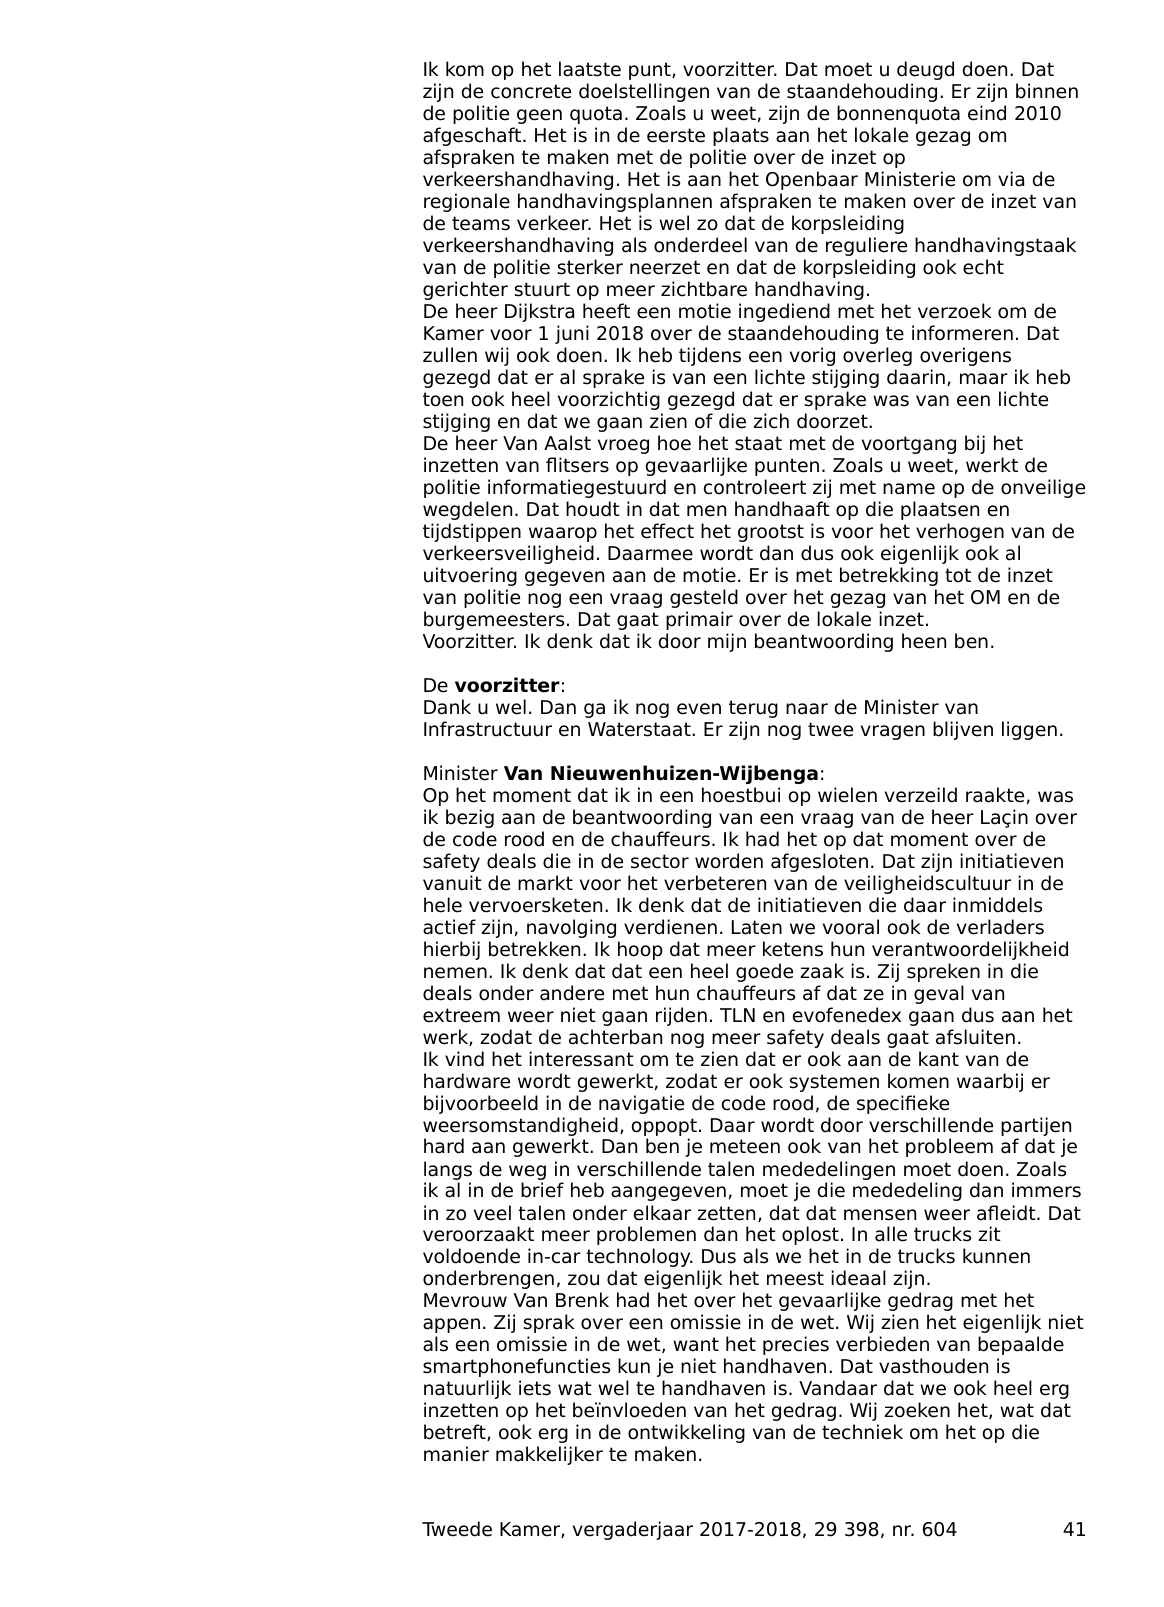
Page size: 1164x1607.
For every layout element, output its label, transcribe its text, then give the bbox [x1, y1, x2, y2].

text De heer Van Aalst vroeg hoe het staat met de voortgang bij het inzetten van flitsers op gevaarlijke punten. Zoals u weet, werkt de politie informatiegestuurd en controleert zij met name op de onveilige wegdelen. Dat houdt in dat men handhaaft op die plaatsen en tijdstippen waarop het effect het grootst is voor het verhogen van de verkeersveiligheid. Daarmee wordt dan dus ook eigenlijk ook al uitvoering gegeven aan de motie. Er is met betrekking tot de inzet van politie nog een vraag gesteld over het gezag van het OM en de burgemeesters. Dat gaat primair over de lokale inzet. [422, 433, 1087, 631]
text De heer Dijkstra heeft een motie ingediend met het verzoek om de Kamer voor 1 juni 2018 over de staandehouding te informeren. Dat zullen wij ook doen. Ik heb tijdens een vorig overleg overigens gezegd dat er al sprake is van een lichte stijging daarin, maar ik heb toen ook heel voorzichtig gezegd dat er sprake was van een lichte stijging en dat we gaan zien of die zich doorzet. [422, 301, 1087, 433]
text Ik vind het interessant om te zien dat er ook aan de kant van de hardware wordt gewerkt, zodat er ook systemen komen waarbij er bijvoorbeeld in de navigatie de code rood, de specifieke weersomstandigheid, oppopt. Daar wordt door verschillende partijen hard aan gewerkt. Dan ben je meteen ook van het probleem af dat je langs de weg in verschillende talen mededelingen moet doen. Zoals ik al in de brief heb aangegeven, moet je die mededeling dan immers in zo veel talen onder elkaar zetten, dat dat mensen weer afleidt. Dat veroorzaakt meer problemen dan het oplost. In alle trucks zit voldoende in-car technology. Dus als we het in de trucks kunnen onderbrengen, zou dat eigenlijk het meest ideaal zijn. [422, 1048, 1087, 1290]
text Dank u wel. Dan ga ik nog even terug naar de Minister van Infrastructuur en Waterstaat. Er zijn nog twee vragen blijven liggen. [422, 697, 1087, 741]
text Op het moment dat ik in een hoestbui op wielen verzeild raakte, was ik bezig aan de beantwoording van een vraag van de heer Laçin over de code rood en de chauffeurs. Ik had het op dat moment over de safety deals die in de sector worden afgesloten. Dat zijn initiatieven vanuit de markt voor het verbeteren van de veiligheidscultuur in de hele vervoersketen. Ik denk dat de initiatieven die daar inmiddels actief zijn, navolging verdienen. Laten we vooral ook de verladers hierbij betrekken. Ik hoop dat meer ketens hun verantwoordelijkheid nemen. Ik denk dat dat een heel goede zaak is. Zij spreken in die deals onder andere met hun chauffeurs af dat ze in geval van extreem weer niet gaan rijden. TLN en evofenedex gaan dus aan het werk, zodat de achterban nog meer safety deals gaat afsluiten. [422, 785, 1087, 1048]
text Mevrouw Van Brenk had het over het gevaarlijke gedrag met het appen. Zij sprak over een omissie in de wet. Wij zien het eigenlijk niet als een omissie in de wet, want het precies verbieden van bepaalde smartphonefuncties kun je niet handhaven. Dat vasthouden is natuurlijk iets wat wel te handhaven is. Vandaar dat we ook heel erg inzetten op het beïnvloeden van het gedrag. Wij zoeken het, wat dat betreft, ook erg in de ontwikkeling van de techniek om het op die manier makkelijker te maken. [422, 1290, 1087, 1466]
text Ik kom op het laatste punt, voorzitter. Dat moet u deugd doen. Dat zijn de concrete doelstellingen van de staandehouding. Er zijn binnen de politie geen quota. Zoals u weet, zijn de bonnenquota eind 2010 afgeschaft. Het is in de eerste plaats aan het lokale gezag om afspraken te maken met de politie over de inzet op verkeershandhaving. Het is aan het Openbaar Ministerie om via de regionale handhavingsplannen afspraken te maken over de inzet van de teams verkeer. Het is wel zo dat de korpsleiding verkeershandhaving als onderdeel van de reguliere handhavingstaak van de politie sterker neerzet en dat de korpsleiding ook echt gerichter stuurt op meer zichtbare handhaving. [422, 59, 1087, 301]
text Voorzitter. Ik denk dat ik door mijn beantwoording heen ben. [422, 631, 1087, 652]
text De voorzitter: [422, 675, 1087, 697]
text Minister Van Nieuwenhuizen-Wijbenga: [422, 763, 1087, 785]
